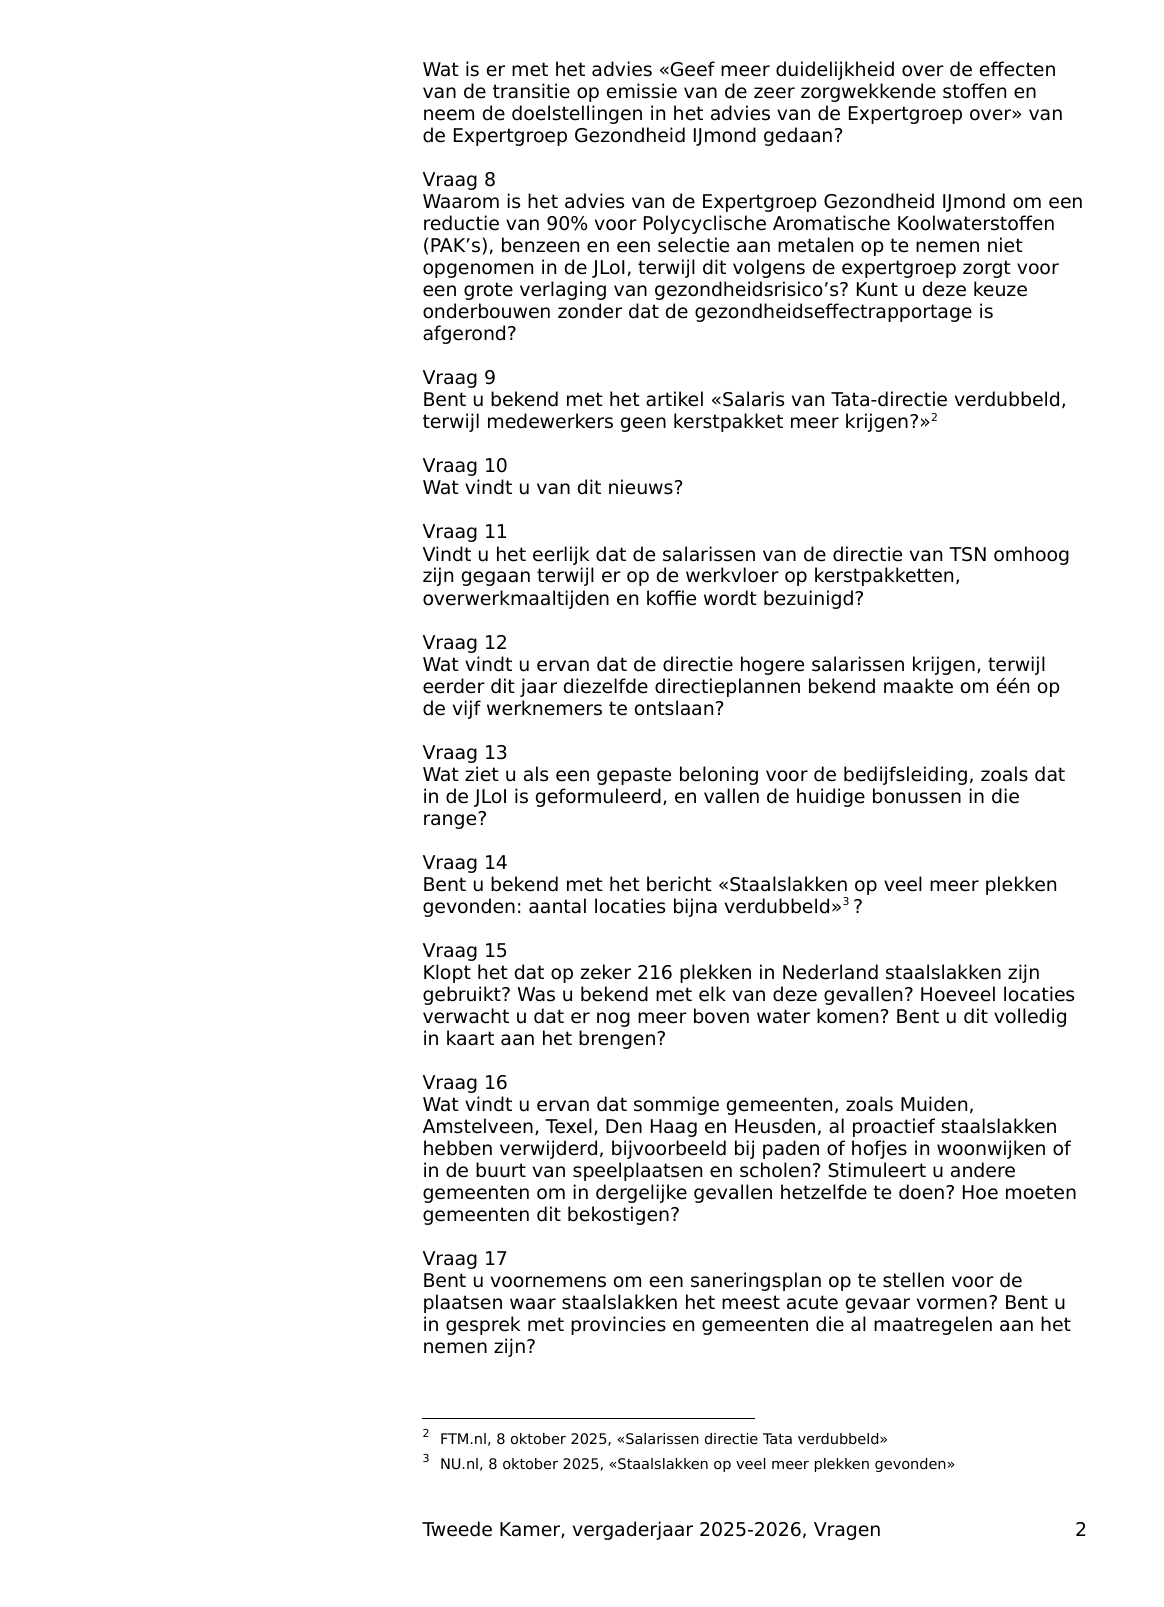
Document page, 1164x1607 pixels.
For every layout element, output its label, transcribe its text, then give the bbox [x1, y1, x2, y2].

text Bent u bekend met het artikel «Salaris van Tata-directie verdubbeld, terwijl medewerkers geen kerstpakket meer krijgen?» [422, 389, 1087, 433]
text Wat vindt u ervan dat sommige gemeenten, zoals Muiden, Amstelveen, Texel, Den Haag en Heusden, al proactief staalslakken hebben verwijderd, bijvoorbeeld bij paden of hofjes in woonwijken of in de buurt van speelplaatsen en scholen? Stimuleert u andere gemeenten om in dergelijke gevallen hetzelfde te doen? Hoe moeten gemeenten dit bekostigen? [422, 1094, 1087, 1226]
text Vraag 11 [422, 521, 1087, 543]
text Vraag 8 [422, 169, 1087, 191]
text Wat is er met het advies «Geef meer duidelijkheid over de effecten van de transitie op emissie van de zeer zorgwekkende stoffen en neem de doelstellingen in het advies van de Expertgroep over» van de Expertgroep Gezondheid IJmond gedaan? [422, 59, 1087, 147]
text Vraag 17 [422, 1248, 1087, 1270]
text FTM.nl, 8 oktober 2025, «Salarissen directie Tata verdubbeld» [422, 1427, 1087, 1449]
text Klopt het dat op zeker 216 plekken in Nederland staalslakken zijn gebruikt? Was u bekend met elk van deze gevallen? Hoeveel locaties verwacht u dat er nog meer boven water komen? Bent u dit volledig in kaart aan het brengen? [422, 962, 1087, 1050]
text Wat vindt u ervan dat de directie hogere salarissen krijgen, terwijl eerder dit jaar diezelfde directieplannen bekend maakte om één op de vijf werknemers te ontslaan? [422, 653, 1087, 719]
text NU.nl, 8 oktober 2025, «Staalslakken op veel meer plekken gevonden» [422, 1452, 1087, 1474]
text Vraag 16 [422, 1072, 1087, 1094]
text Vraag 9 [422, 367, 1087, 389]
text Wat vindt u van dit nieuws? [422, 477, 1087, 499]
text Vindt u het eerlijk dat de salarissen van de directie van TSN omhoog zijn gegaan terwijl er op de werkvloer op kerstpakketten, overwerkmaaltijden en koffie wordt bezuinigd? [422, 543, 1087, 609]
text Waarom is het advies van de Expertgroep Gezondheid IJmond om een reductie van 90% voor Polycyclische Aromatische Koolwaterstoffen (PAK’s), benzeen en een selectie aan metalen op te nemen niet opgenomen in de JLoI, terwijl dit volgens de expertgroep zorgt voor een grote verlaging van gezondheidsrisico’s? Kunt u deze keuze onderbouwen zonder dat de gezondheidseffectrapportage is afgerond? [422, 191, 1087, 345]
text Vraag 10 [422, 455, 1087, 477]
text Vraag 15 [422, 940, 1087, 962]
text Vraag 12 [422, 632, 1087, 653]
text Bent u voornemens om een saneringsplan op te stellen voor de plaatsen waar staalslakken het meest acute gevaar vormen? Bent u in gesprek met provincies en gemeenten die al maatregelen aan het nemen zijn? [422, 1270, 1087, 1358]
text Wat ziet u als een gepaste beloning voor de bedijfsleiding, zoals dat in de JLoI is geformuleerd, en vallen de huidige bonussen in die range? [422, 764, 1087, 829]
text Vraag 13 [422, 742, 1087, 764]
text Bent u bekend met het bericht «Staalslakken op veel meer plekken gevonden: aantal locaties bijna verdubbeld»? [422, 874, 1087, 918]
text Vraag 14 [422, 852, 1087, 874]
